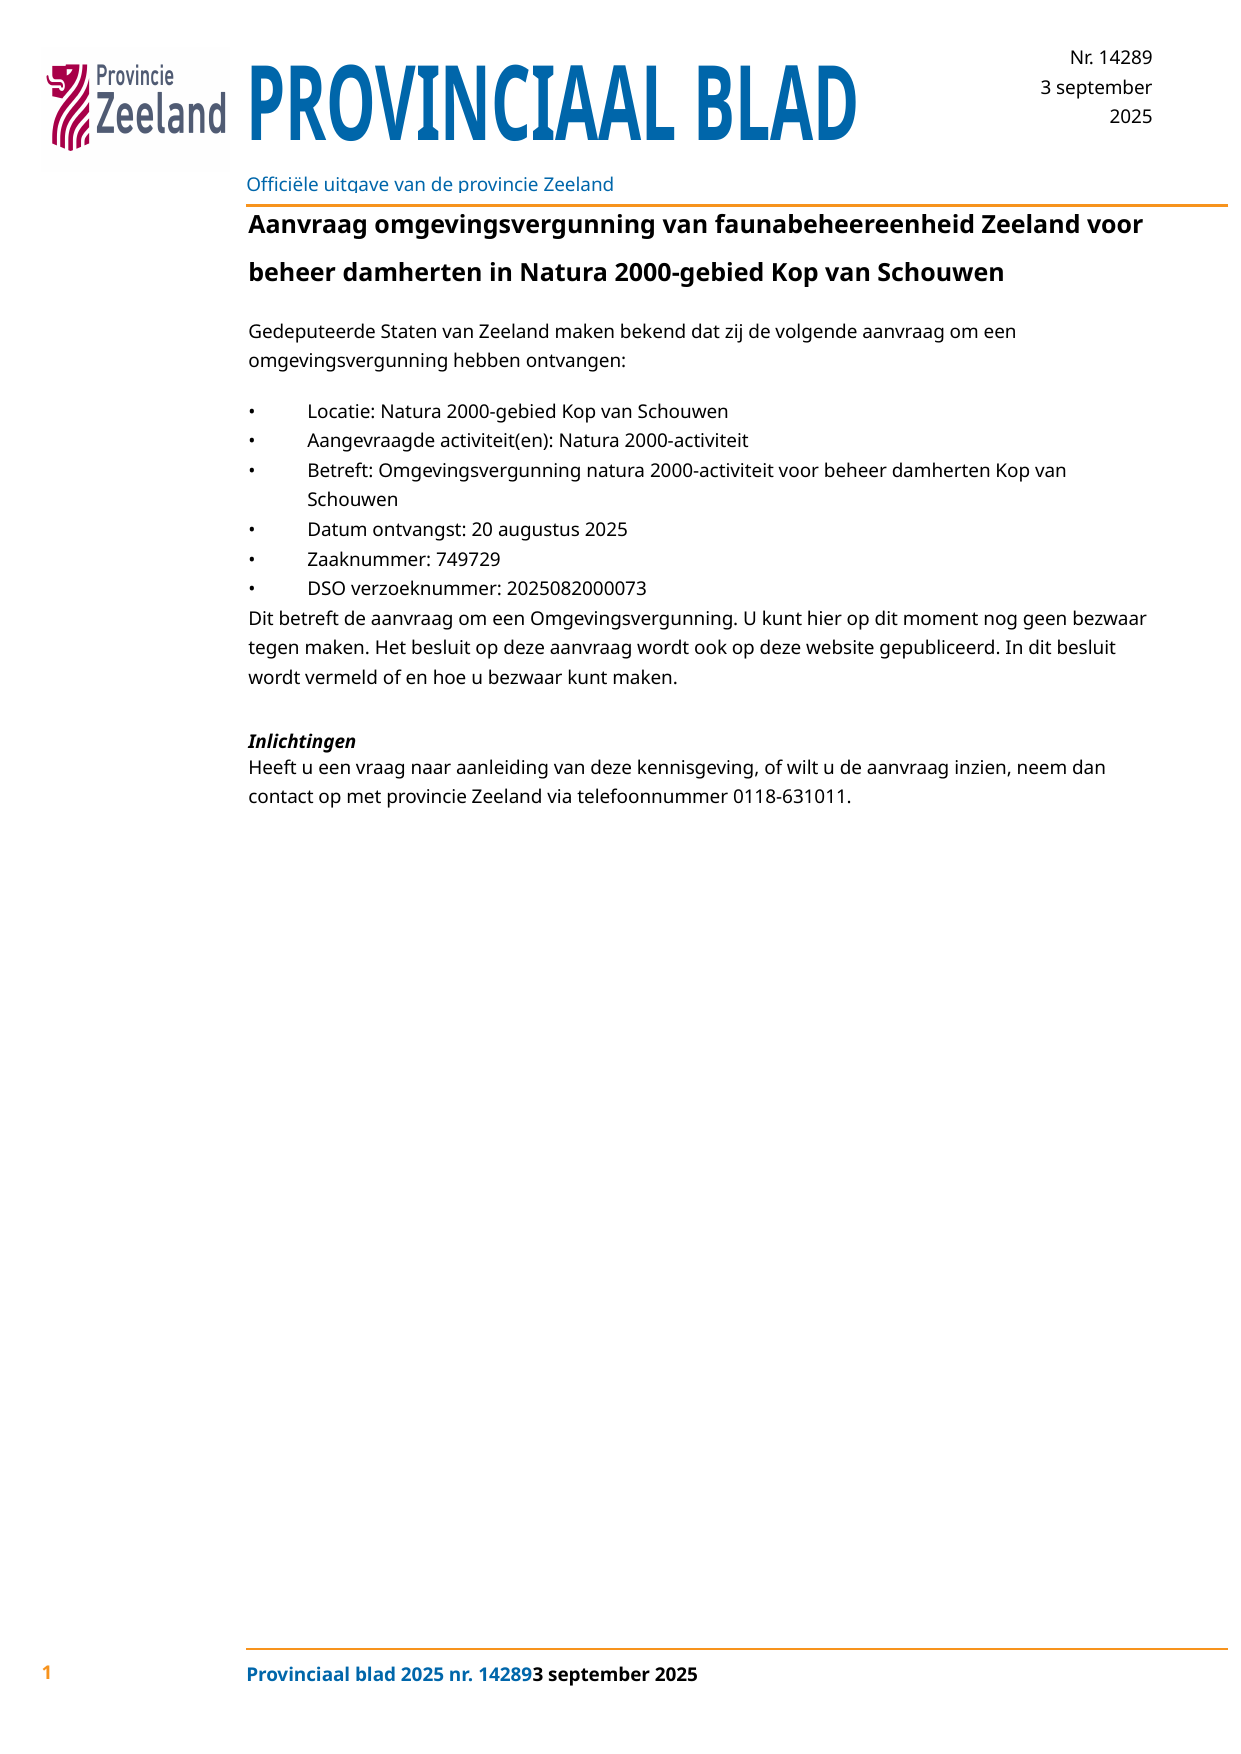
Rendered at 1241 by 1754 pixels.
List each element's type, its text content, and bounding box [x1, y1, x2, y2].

list Aangevraagde activiteit(en): Natura 2000-activiteit [248, 427, 1152, 453]
list Betreft: Omgevingsvergunning natura 2000-activiteit voor beheer damherten Kop van Schouwen [248, 457, 1152, 512]
text Inlichtingen [248, 728, 1152, 754]
text Dit betreft de aanvraag om een Omgevingsvergunning. U kunt hier op dit moment nog geen bezwaar tegen maken. Het besluit op deze aanvraag wordt ook op deze website gepubliceerd. In dit besluit wordt vermeld of en hoe u bezwaar kunt maken. [248, 605, 1152, 690]
list Zaaknummer: 749729 [248, 546, 1152, 572]
text Aanvraag omgevingsvergunning van faunabeheereenheid Zeeland voor beheer damherten in Natura 2000-gebied Kop van Schouwen [248, 207, 1152, 288]
list Datum ontvangst: 20 augustus 2025 [248, 516, 1152, 542]
picture [41, 47, 231, 172]
list DSO verzoeknummer: 2025082000073 [248, 575, 1152, 601]
text Gedeputeerde Staten van Zeeland maken bekend dat zij de volgende aanvraag om een omgevingsvergunning hebben ontvangen: [248, 318, 1152, 373]
text Heeft u een vraag naar aanleiding van deze kennisgeving, of wilt u de aanvraag inzien, neem dan contact op met provincie Zeeland via telefoonnummer 0118-631011. [248, 754, 1152, 809]
list Locatie: Natura 2000-gebied Kop van Schouwen [248, 398, 1152, 424]
